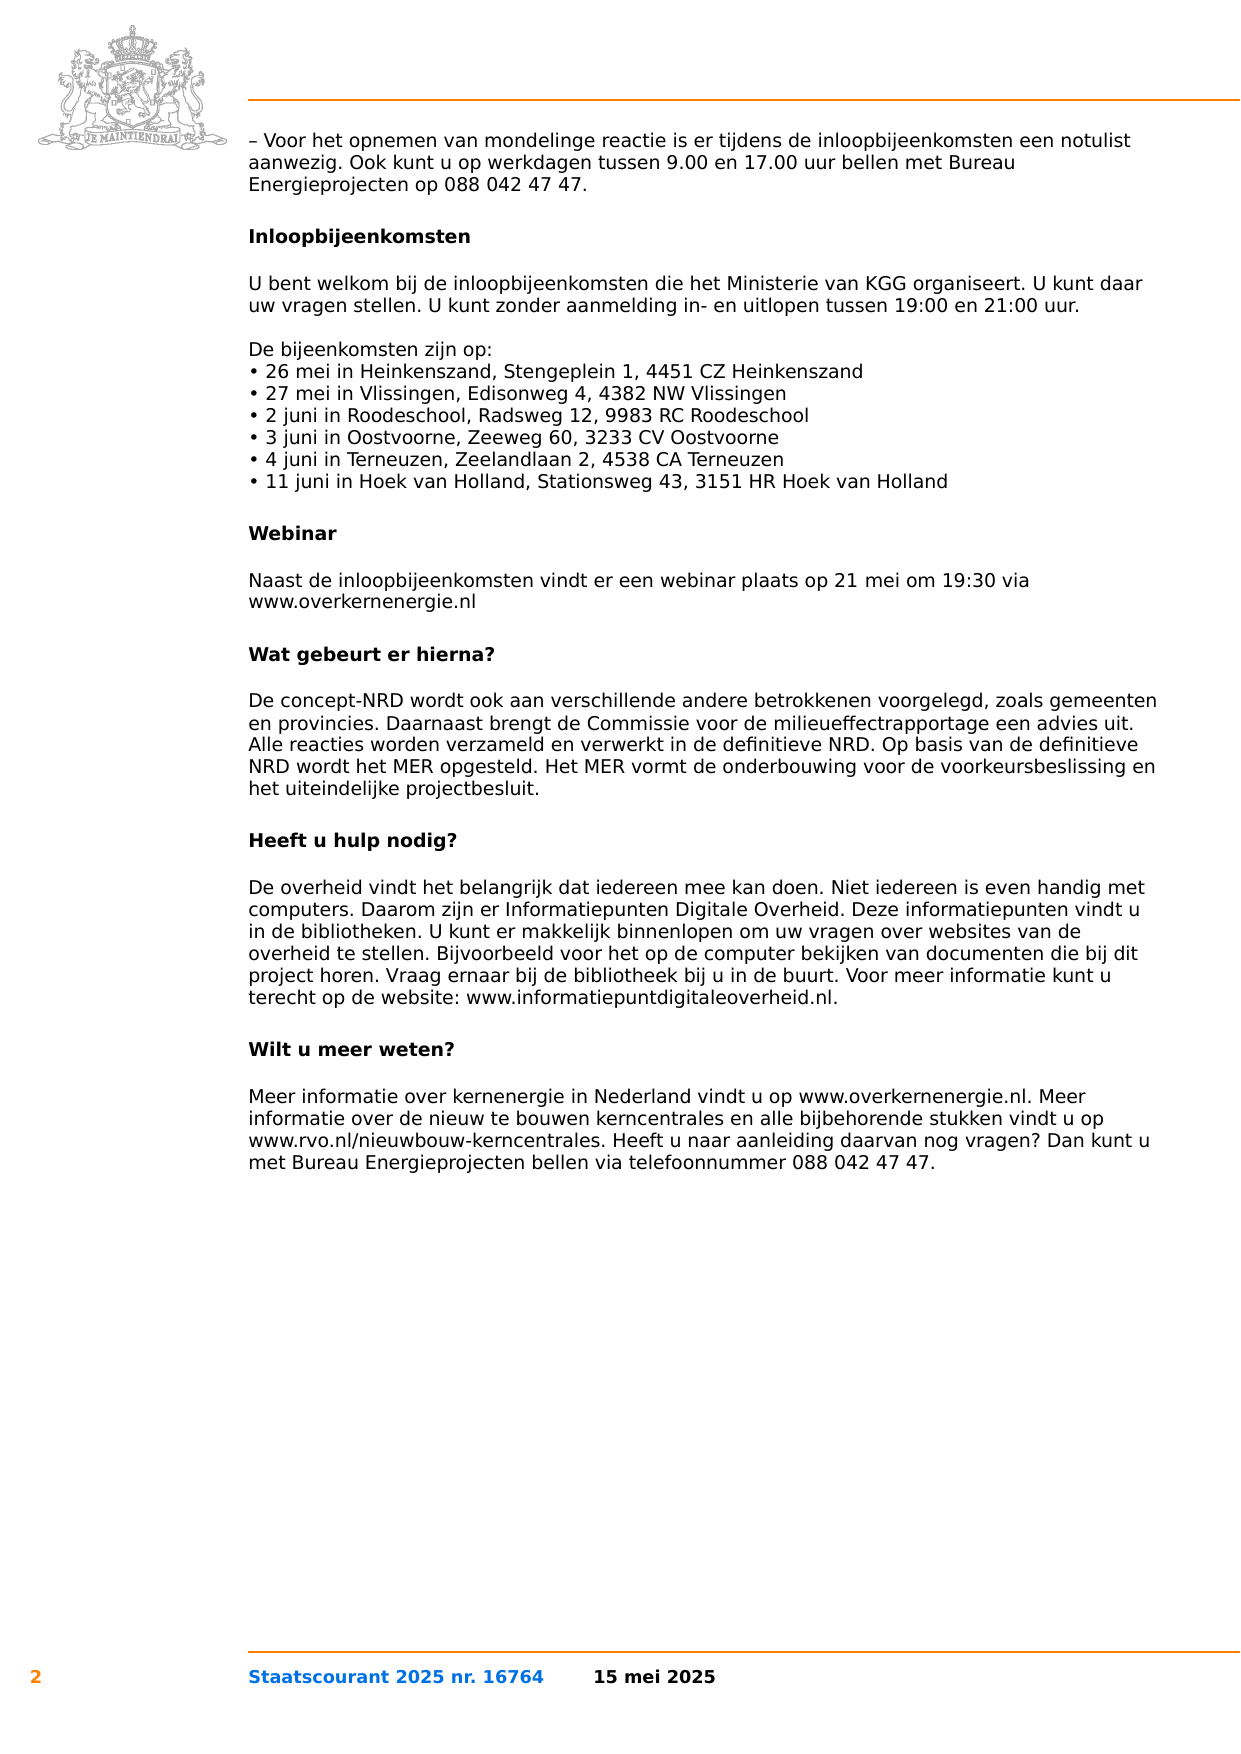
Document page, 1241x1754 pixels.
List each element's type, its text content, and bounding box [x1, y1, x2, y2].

text De overheid vindt het belangrijk dat iedereen mee kan doen. Niet iedereen is even handig met computers. Daarom zijn er Informatiepunten Digitale Overheid. Deze informatiepunten vindt u in de bibliotheken. U kunt er makkelijk binnenlopen om uw vragen over websites van de overheid te stellen. Bijvoorbeeld voor het op de computer bekijken van documenten die bij dit project horen. Vraag ernaar bij de bibliotheek bij u in de buurt. Voor meer informatie kunt u terecht op de website: www.informatiepuntdigitaleoverheid.nl. [248, 877, 1163, 1009]
subtitle Heeft u hulp nodig? [248, 830, 1163, 852]
text • 4 juni in Terneuzen, Zeelandlaan 2, 4538 CA Terneuzen [248, 448, 1163, 471]
text • 2 juni in Roodeschool, Radsweg 12, 9983 RC Roodeschool [248, 404, 1163, 427]
text • 11 juni in Hoek van Holland, Stationsweg 43, 3151 HR Hoek van Holland [248, 471, 1163, 492]
text De concept-NRD wordt ook aan verschillende andere betrokkenen voorgelegd, zoals gemeenten en provincies. Daarnaast brengt de Commissie voor de milieueffectrapportage een advies uit. Alle reacties worden verzameld en verwerkt in de definitieve NRD. Op basis van de definitieve NRD wordt het MER opgesteld. Het MER vormt de onderbouwing voor de voorkeursbeslissing en het uiteindelijke projectbesluit. [248, 690, 1163, 800]
subtitle Wilt u meer weten? [248, 1039, 1163, 1061]
text Naast de inloopbijeenkomsten vindt er een webinar plaats op 21 mei om 19:30 via www.overkernenergie.nl [248, 569, 1163, 613]
text U bent welkom bij de inloopbijeenkomsten die het Ministerie van KGG organiseert. U kunt daar uw vragen stellen. U kunt zonder aanmelding in- en uitlopen tussen 19:00 en 21:00 uur. [248, 273, 1163, 317]
subtitle Wat gebeurt er hierna? [248, 643, 1163, 665]
text Meer informatie over kernenergie in Nederland vindt u op www.overkernenergie.nl. Meer informatie over de nieuw te bouwen kerncentrales en alle bijbehorende stukken vindt u op www.rvo.nl/nieuwbouw-kerncentrales. Heeft u naar aanleiding daarvan nog vragen? Dan kunt u met Bureau Energieprojecten bellen via telefoonnummer 088 042 47 47. [248, 1086, 1163, 1174]
subtitle Inloopbijeenkomsten [248, 226, 1163, 248]
text • 26 mei in Heinkenszand, Stengeplein 1, 4451 CZ Heinkenszand [248, 361, 1163, 383]
text • 27 mei in Vlissingen, Edisonweg 4, 4382 NW Vlissingen [248, 383, 1163, 404]
text De bijeenkomsten zijn op: [248, 339, 1163, 361]
picture [38, 25, 227, 150]
text – Voor het opnemen van mondelinge reactie is er tijdens de inloopbijeenkomsten een notulist aanwezig. Ook kunt u op werkdagen tussen 9.00 en 17.00 uur bellen met Bureau Energieprojecten op 088 042 47 47. [248, 130, 1163, 196]
subtitle Webinar [248, 522, 1163, 544]
text • 3 juni in Oostvoorne, Zeeweg 60, 3233 CV Oostvoorne [248, 427, 1163, 448]
